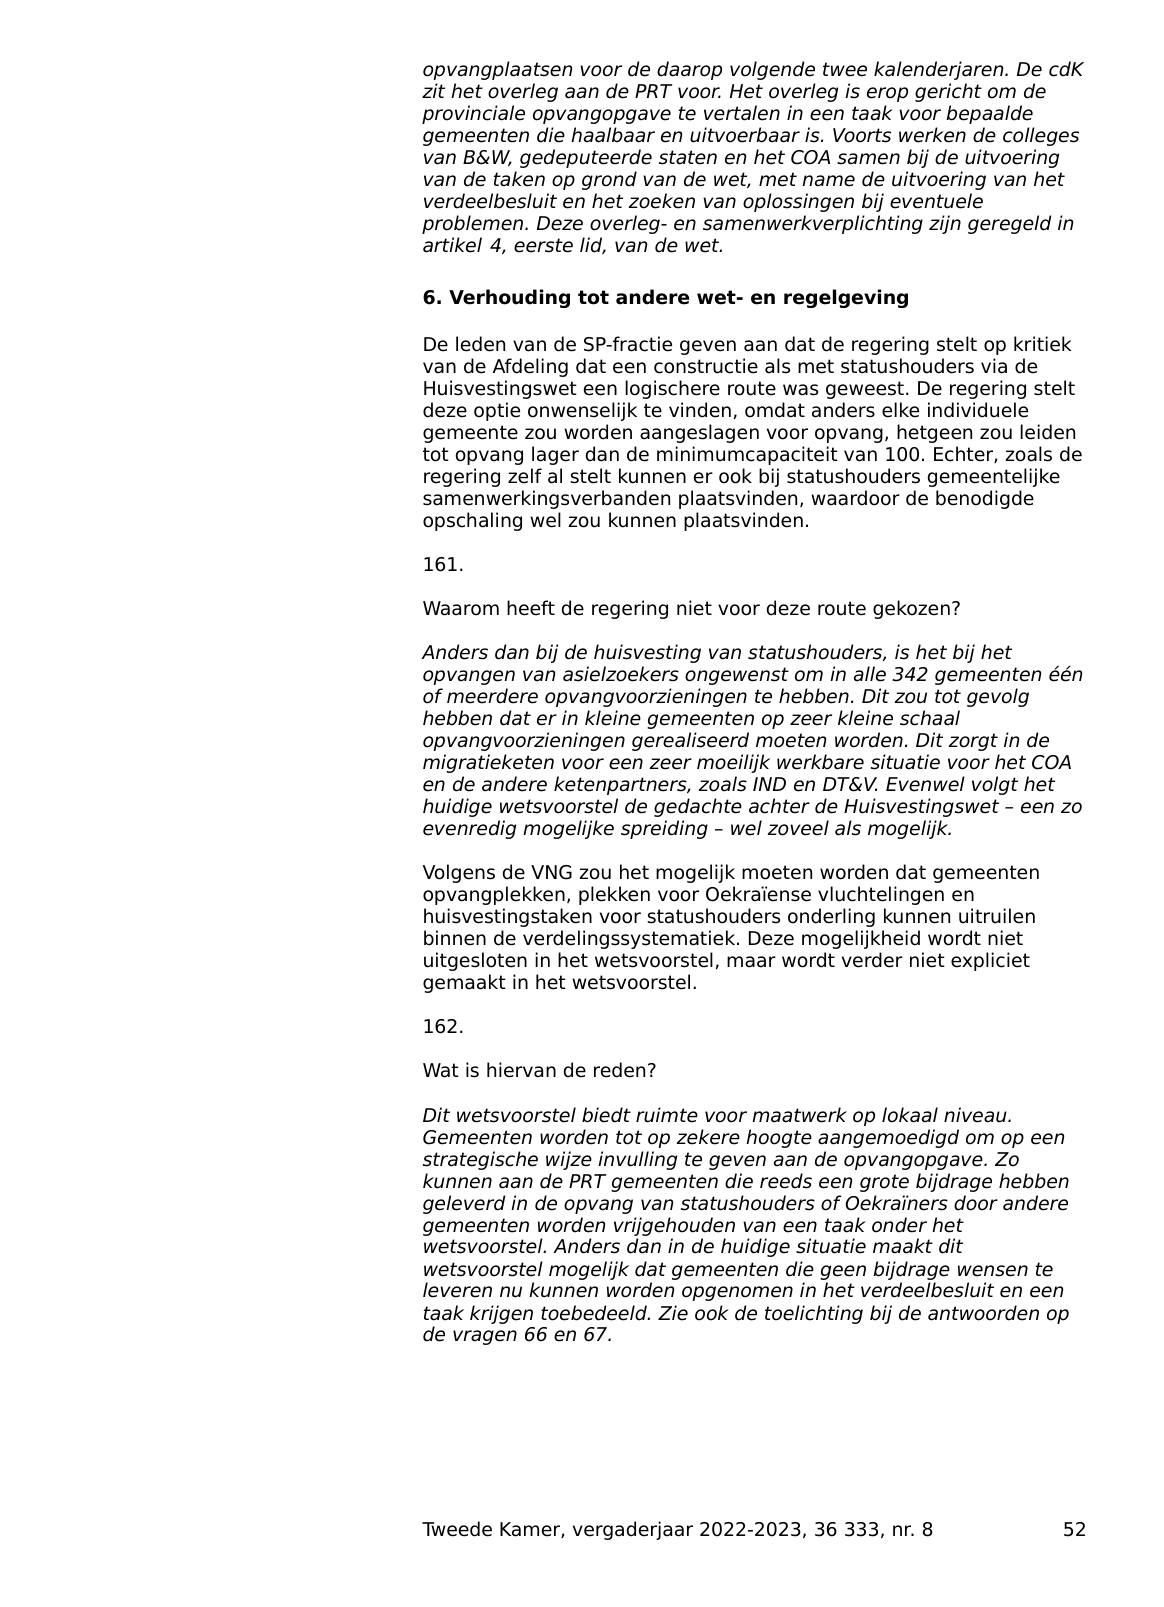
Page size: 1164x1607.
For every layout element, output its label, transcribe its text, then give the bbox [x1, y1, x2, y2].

text Volgens de VNG zou het mogelijk moeten worden dat gemeenten opvangplekken, plekken voor Oekraïense vluchtelingen en huisvestingstaken voor statushouders onderling kunnen uitruilen binnen de verdelingssystematiek. Deze mogelijkheid wordt niet uitgesloten in het wetsvoorstel, maar wordt verder niet expliciet gemaakt in het wetsvoorstel. [422, 862, 1087, 994]
text Dit wetsvoorstel biedt ruimte voor maatwerk op lokaal niveau. Gemeenten worden tot op zekere hoogte aangemoedigd om op een strategische wijze invulling te geven aan de opvangopgave. Zo kunnen aan de PRT gemeenten die reeds een grote bijdrage hebben geleverd in de opvang van statushouders of Oekraïners door andere gemeenten worden vrijgehouden van een taak onder het wetsvoorstel. Anders dan in de huidige situatie maakt dit wetsvoorstel mogelijk dat gemeenten die geen bijdrage wensen te leveren nu kunnen worden opgenomen in het verdeelbesluit en een taak krijgen toebedeeld. Zie ook de toelichting bij de antwoorden op de vragen 66 en 67. [422, 1104, 1087, 1346]
text Wat is hiervan de reden? [422, 1060, 1087, 1082]
text Anders dan bij de huisvesting van statushouders, is het bij het opvangen van asielzoekers ongewenst om in alle 342 gemeenten één of meerdere opvangvoorzieningen te hebben. Dit zou tot gevolg hebben dat er in kleine gemeenten op zeer kleine schaal opvangvoorzieningen gerealiseerd moeten worden. Dit zorgt in de migratieketen voor een zeer moeilijk werkbare situatie voor het COA en de andere ketenpartners, zoals IND en DT&V. Evenwel volgt het huidige wetsvoorstel de gedachte achter de Huisvestingswet – een zo evenredig mogelijke spreiding – wel zoveel als mogelijk. [422, 642, 1087, 840]
subtitle 6. Verhouding tot andere wet- en regelgeving [422, 287, 1087, 309]
subtitle 162. [422, 1016, 1087, 1038]
text opvangplaatsen voor de daarop volgende twee kalenderjaren. De cdK zit het overleg aan de PRT voor. Het overleg is erop gericht om de provinciale opvangopgave te vertalen in een taak voor bepaalde gemeenten die haalbaar en uitvoerbaar is. Voorts werken de colleges van B&W, gedeputeerde staten en het COA samen bij de uitvoering van de taken op grond van de wet, met name de uitvoering van het verdeelbesluit en het zoeken van oplossingen bij eventuele problemen. Deze overleg- en samenwerkverplichting zijn geregeld in artikel 4, eerste lid, van de wet. [422, 59, 1087, 257]
text Waarom heeft de regering niet voor deze route gekozen? [422, 598, 1087, 620]
text De leden van de SP-fractie geven aan dat de regering stelt op kritiek van de Afdeling dat een constructie als met statushouders via de Huisvestingswet een logischere route was geweest. De regering stelt deze optie onwenselijk te vinden, omdat anders elke individuele gemeente zou worden aangeslagen voor opvang, hetgeen zou leiden tot opvang lager dan de minimumcapaciteit van 100. Echter, zoals de regering zelf al stelt kunnen er ook bij statushouders gemeentelijke samenwerkingsverbanden plaatsvinden, waardoor de benodigde opschaling wel zou kunnen plaatsvinden. [422, 334, 1087, 532]
subtitle 161. [422, 554, 1087, 576]
